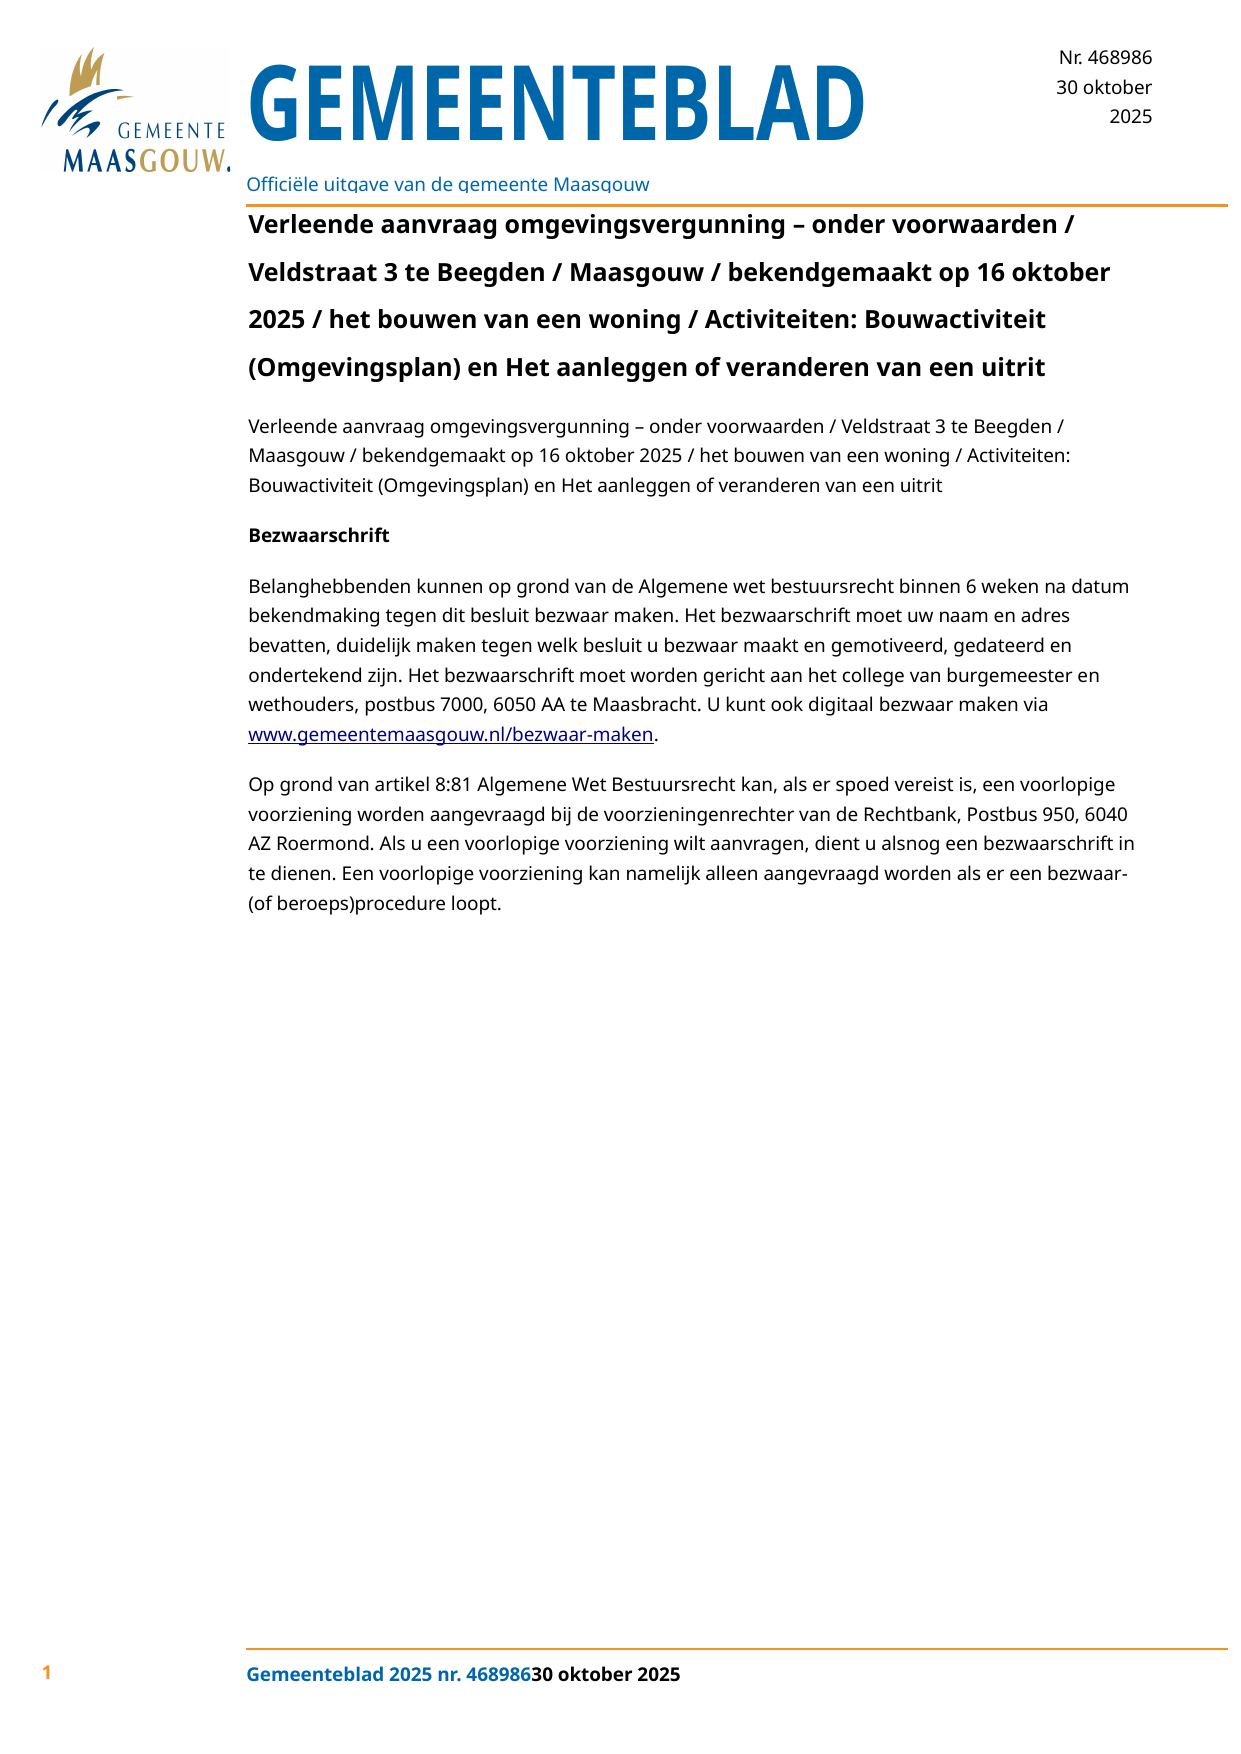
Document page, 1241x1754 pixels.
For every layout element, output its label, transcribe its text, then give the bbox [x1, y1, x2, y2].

text Verleende aanvraag omgevingsvergunning – onder voorwaarden / Veldstraat 3 te Beegden / Maasgouw / bekendgemaakt op 16 oktober 2025 / het bouwen van een woning / Activiteiten: Bouwactiviteit (Omgevingsplan) en Het aanleggen of veranderen van een uitrit [248, 207, 1152, 384]
picture [41, 47, 231, 172]
text Verleende aanvraag omgevingsvergunning – onder voorwaarden / Veldstraat 3 te Beegden / Maasgouw / bekendgemaakt op 16 oktober 2025 / het bouwen van een woning / Activiteiten: Bouwactiviteit (Omgevingsplan) en Het aanleggen of veranderen van een uitrit [248, 413, 1152, 498]
text Belanghebbenden kunnen op grond van de Algemene wet bestuursrecht binnen 6 weken na datum bekendmaking tegen dit besluit bezwaar maken. Het bezwaarschrift moet uw naam en adres bevatten, duidelijk maken tegen welk besluit u bezwaar maakt en gemotiveerd, gedateerd en ondertekend zijn. Het bezwaarschrift moet worden gericht aan het college van burgemeester en wethouders, postbus 7000, 6050 AA te Maasbracht. U kunt ook digitaal bezwaar maken via www.gemeentemaasgouw.nl/bezwaar-maken. [248, 573, 1152, 747]
text Bezwaarschrift [248, 523, 1152, 548]
text Op grond van artikel 8:81 Algemene Wet Bestuursrecht kan, als er spoed vereist is, een voorlopige voorziening worden aangevraagd bij de voorzieningenrechter van de Rechtbank, Postbus 950, 6040 AZ Roermond. Als u een voorlopige voorziening wilt aanvragen, dient u alsnog een bezwaarschrift in te dienen. Een voorlopige voorziening kan namelijk alleen aangevraagd worden als er een bezwaar- (of beroeps)procedure loopt. [248, 771, 1152, 916]
